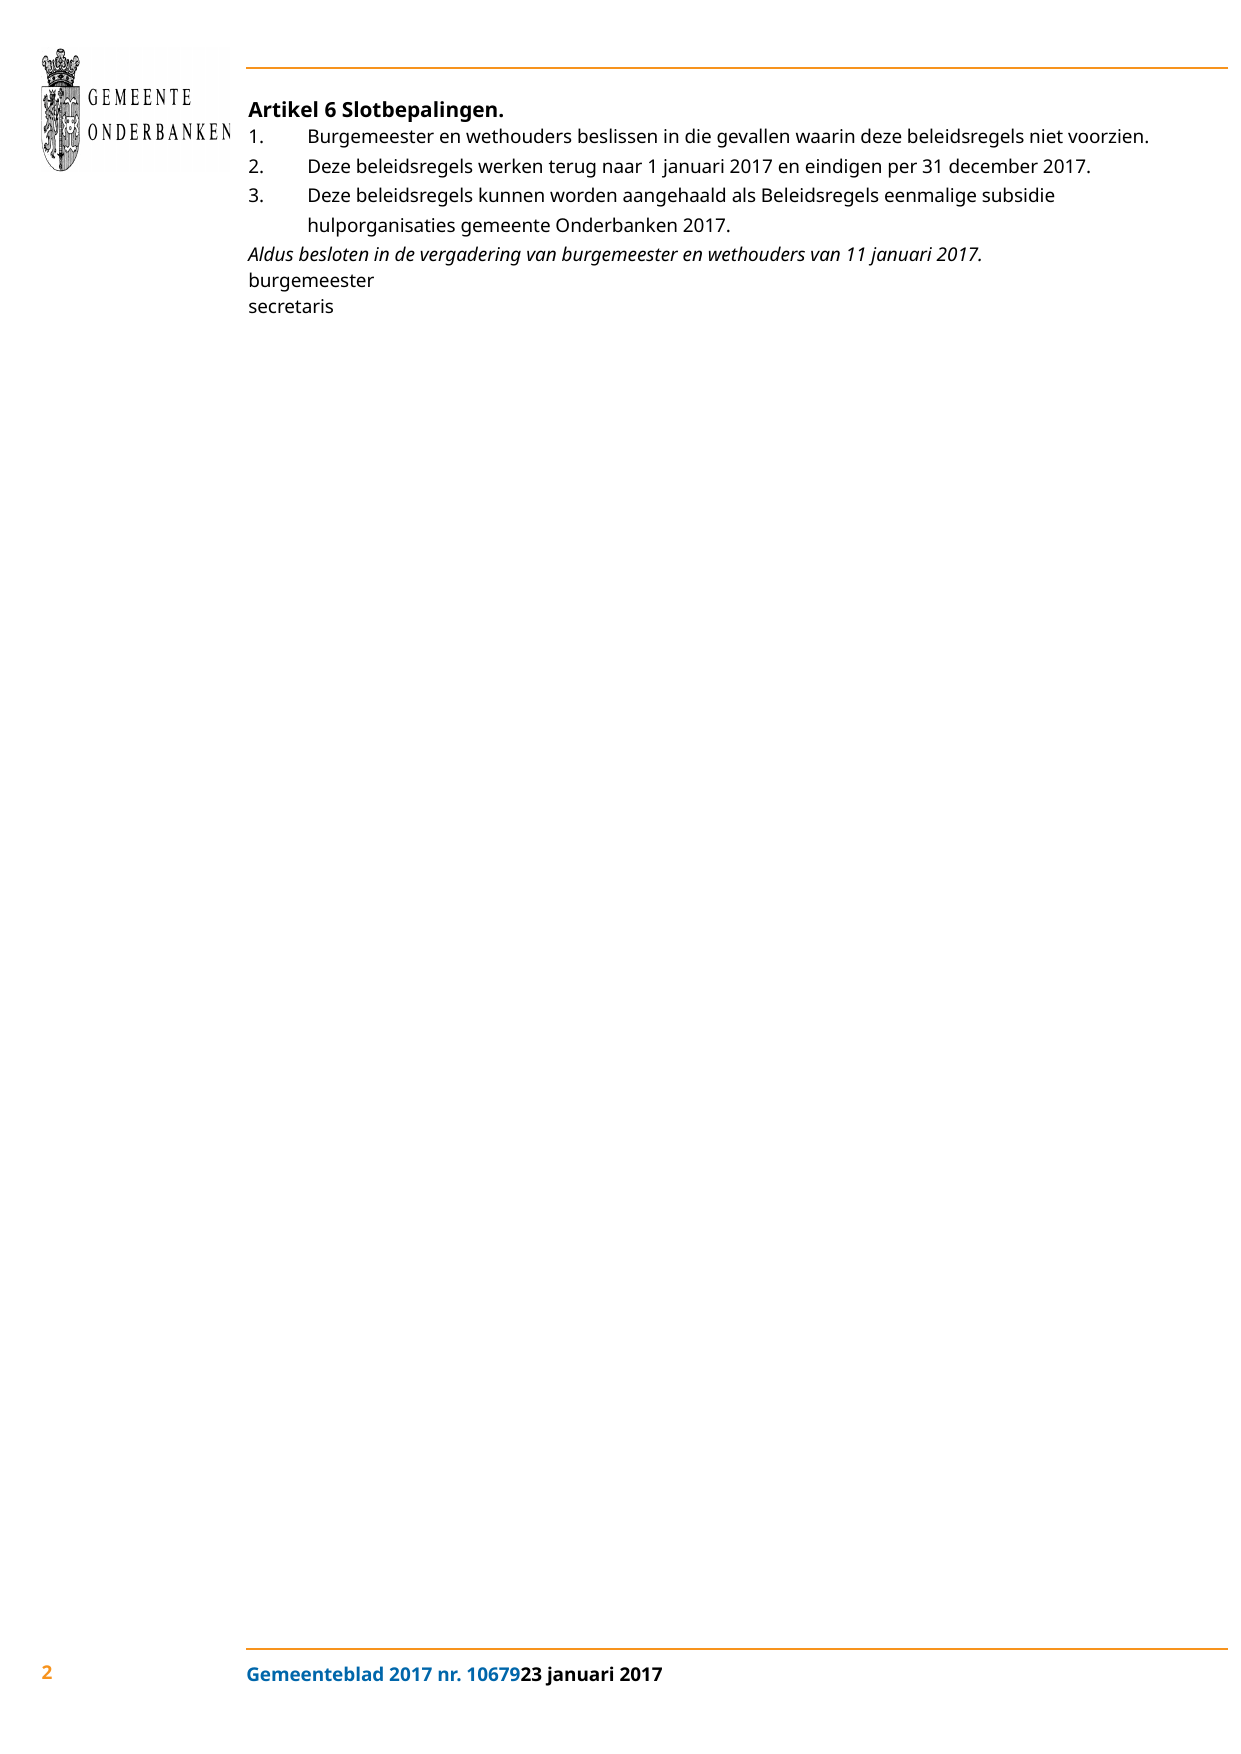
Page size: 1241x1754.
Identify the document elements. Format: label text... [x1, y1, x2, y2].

text burgemeester [248, 267, 1152, 293]
list Deze beleidsregels kunnen worden aangehaald als Beleidsregels eenmalige subsidie hulporganisaties gemeente Onderbanken 2017. [248, 182, 1152, 238]
list Burgemeester en wethouders beslissen in die gevallen waarin deze beleidsregels niet voorzien. [248, 123, 1152, 149]
picture [41, 47, 231, 172]
text Artikel 6 Slotbepalingen. [248, 95, 1152, 123]
text secretaris [248, 293, 1152, 319]
text Aldus besloten in de vergadering van burgemeester en wethouders van 11 januari 2017. [248, 242, 1152, 267]
list Deze beleidsregels werken terug naar 1 januari 2017 en eindigen per 31 december 2017. [248, 153, 1152, 178]
